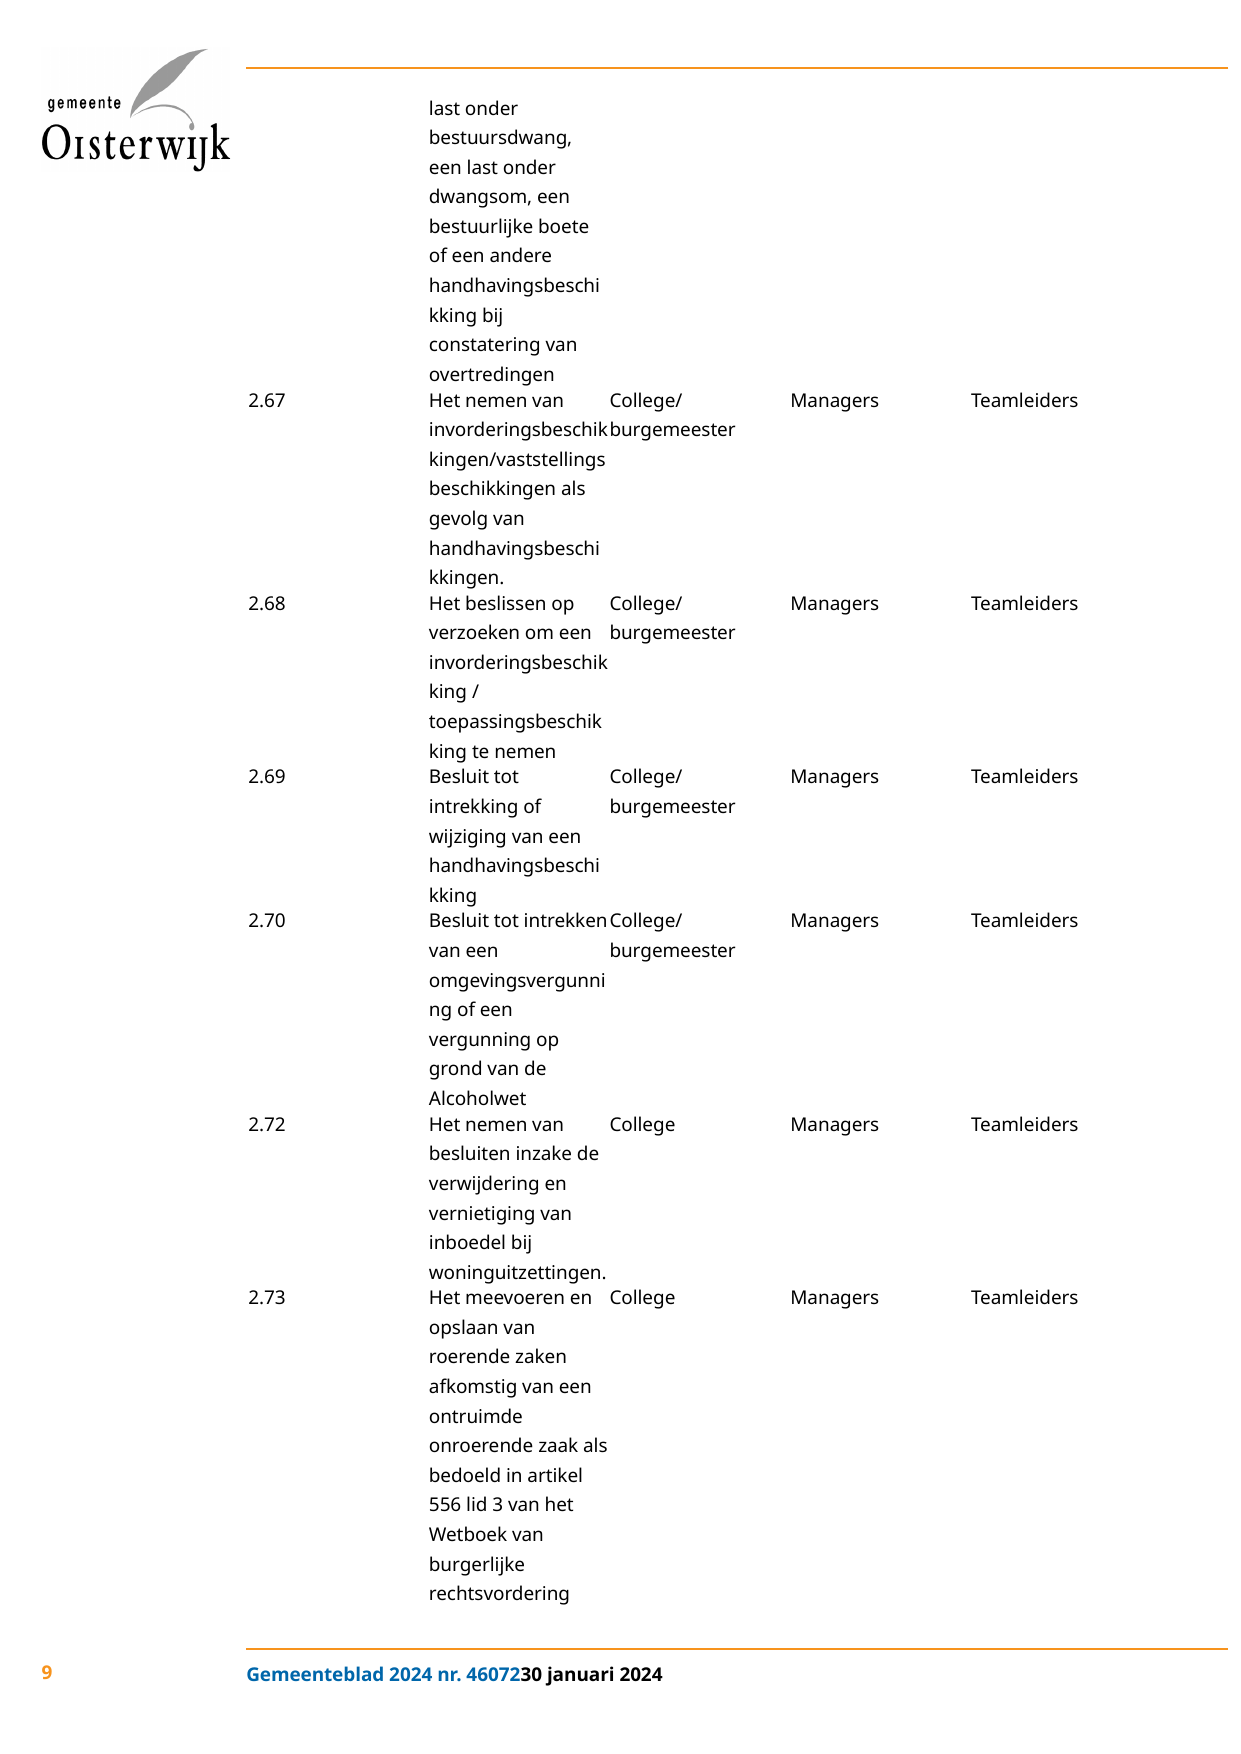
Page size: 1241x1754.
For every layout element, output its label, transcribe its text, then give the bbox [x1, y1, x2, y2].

table_cell 2.70 [248, 908, 429, 1111]
table_cell Het beslissen op verzoeken om een invorderingsbeschikking / toepassingsbeschikking te nemen [429, 590, 609, 764]
picture [41, 47, 231, 172]
table_cell College/burgemeester [609, 590, 790, 764]
table_cell College [609, 1285, 790, 1606]
table_cell Het nemen van invorderingsbeschikkingen/vaststellingsbeschikkingen als gevolg van handhavingsbeschikkingen. [429, 387, 609, 590]
table_cell Managers [790, 590, 971, 764]
table_cell Managers [790, 387, 971, 590]
table_cell College/burgemeester [609, 764, 790, 908]
table_cell 2.68 [248, 590, 429, 764]
table_cell Managers [790, 1111, 971, 1284]
table_cell [790, 95, 971, 387]
table_cell 2.72 [248, 1111, 429, 1284]
table_cell College/burgemeester [609, 908, 790, 1111]
table_cell Teamleiders [971, 590, 1152, 764]
table_cell [971, 95, 1152, 387]
table_cell Teamleiders [971, 1111, 1152, 1284]
table_cell [609, 95, 790, 387]
table_cell College/burgemeester [609, 387, 790, 590]
table_cell Teamleiders [971, 764, 1152, 908]
table_cell 2.67 [248, 387, 429, 590]
table_cell Teamleiders [971, 1285, 1152, 1606]
table_cell College [609, 1111, 790, 1284]
table_cell 2.73 [248, 1285, 429, 1606]
table_cell Besluit tot intrekking of wijziging van een handhavingsbeschikking [429, 764, 609, 908]
table_cell Managers [790, 908, 971, 1111]
table_cell [248, 95, 429, 387]
table_cell Besluit tot intrekken van een omgevingsvergunning of een vergunning op grond van de Alcoholwet [429, 908, 609, 1111]
table_cell Het nemen van besluiten inzake de verwijdering en vernietiging van inboedel bij woninguitzettingen. [429, 1111, 609, 1284]
table_cell Teamleiders [971, 387, 1152, 590]
table_cell 2.69 [248, 764, 429, 908]
table_cell last onder bestuursdwang, een last onder dwangsom, een bestuurlijke boete of een andere handhavingsbeschikking bij constatering van overtredingen [429, 95, 609, 387]
table_cell Managers [790, 764, 971, 908]
table_cell Managers [790, 1285, 971, 1606]
table_cell Het meevoeren en opslaan van roerende zaken afkomstig van een ontruimde onroerende zaak als bedoeld in artikel 556 lid 3 van het Wetboek van burgerlijke rechtsvordering [429, 1285, 609, 1606]
table_cell Teamleiders [971, 908, 1152, 1111]
